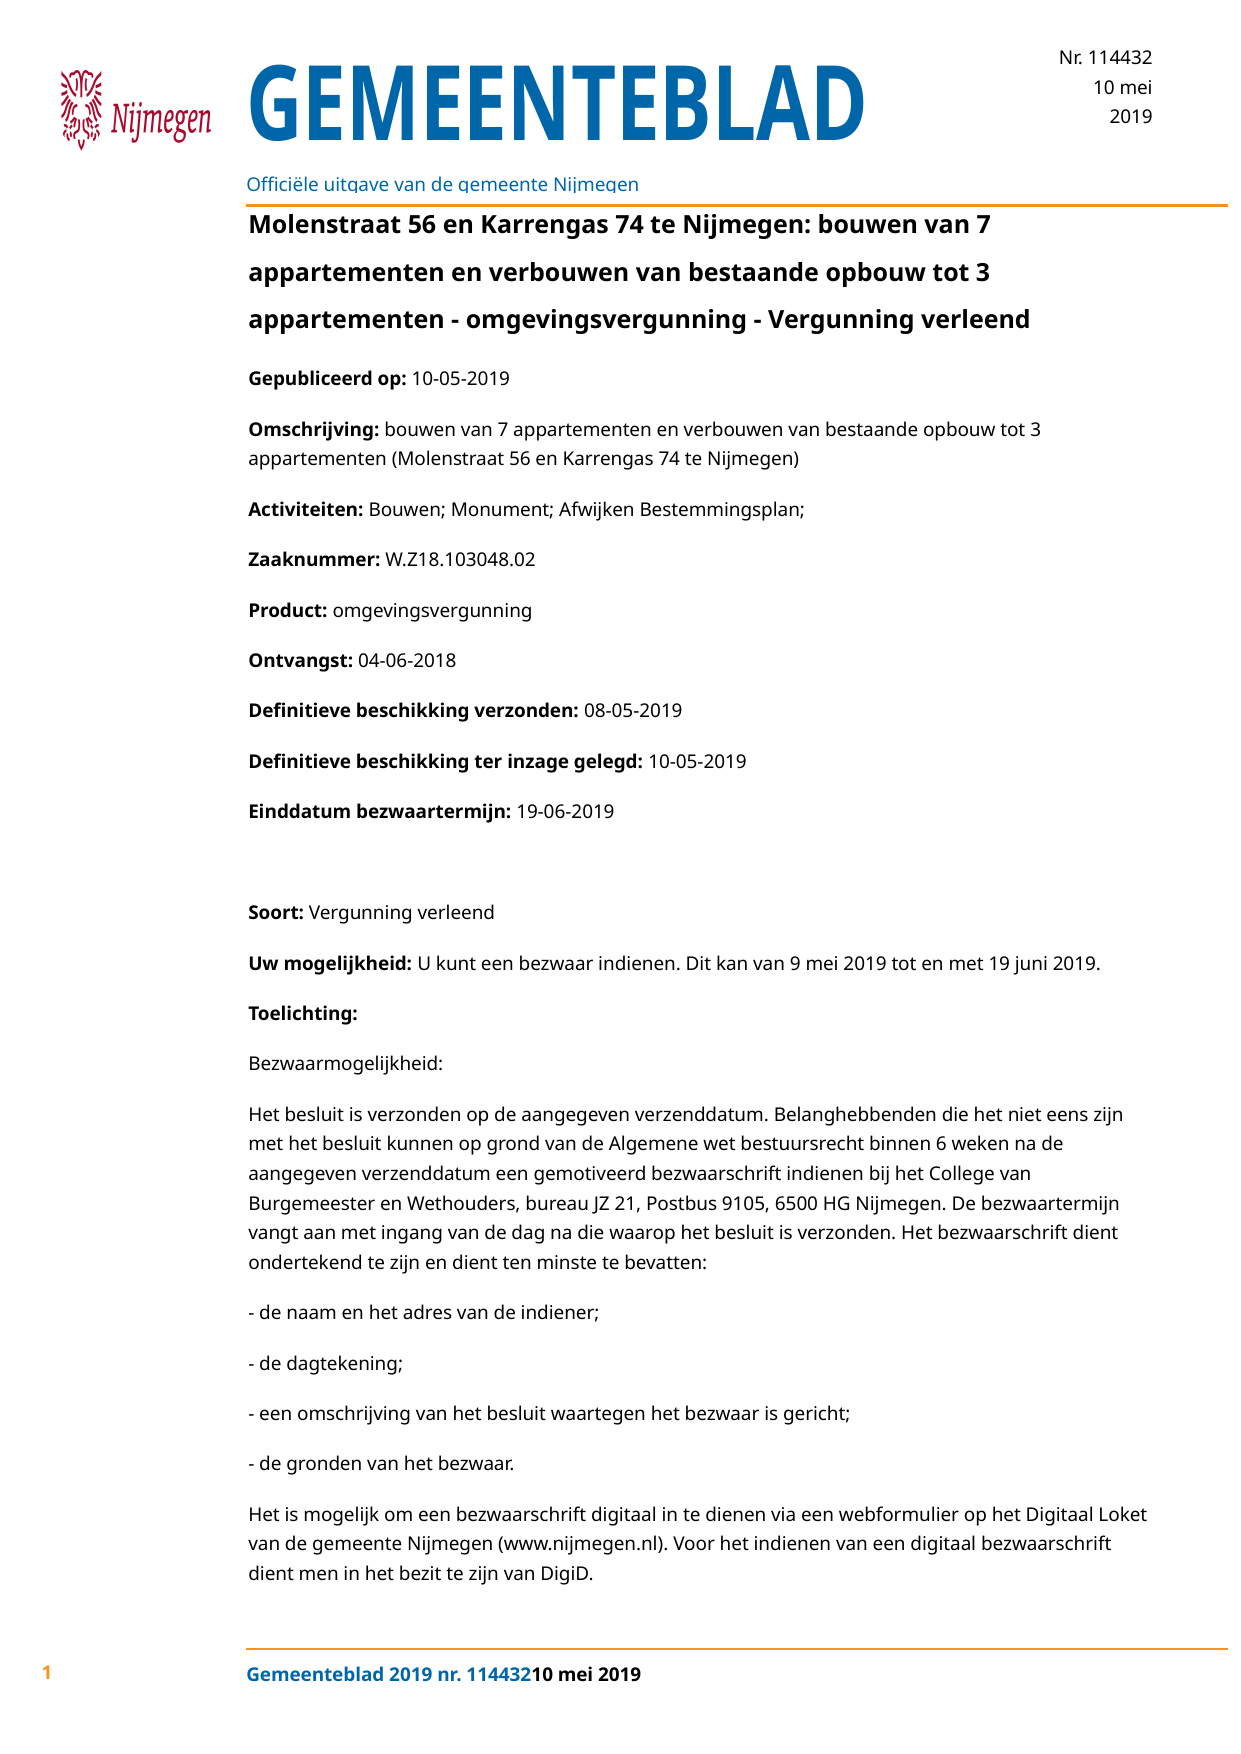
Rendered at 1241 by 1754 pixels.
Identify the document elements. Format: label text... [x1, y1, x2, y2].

text Omschrijving: bouwen van 7 appartementen en verbouwen van bestaande opbouw tot 3 appartementen (Molenstraat 56 en Karrengas 74 te Nijmegen) [248, 416, 1152, 471]
text Uw mogelijkheid: U kunt een bezwaar indienen. Dit kan van 9 mei 2019 tot en met 19 juni 2019. [248, 950, 1152, 975]
picture [41, 47, 231, 172]
text Activiteiten: Bouwen; Monument; Afwijken Bestemmingsplan; [248, 496, 1152, 522]
text - de gronden van het bezwaar. [248, 1451, 1152, 1476]
text Molenstraat 56 en Karrengas 74 te Nijmegen: bouwen van 7 appartementen en verbouwen van bestaande opbouw tot 3 appartementen - omgevingsvergunning - Vergunning verleend [248, 207, 1152, 336]
text Product: omgevingsvergunning [248, 597, 1152, 622]
text Het besluit is verzonden op de aangegeven verzenddatum. Belanghebbenden die het niet eens zijn met het besluit kunnen op grond van de Algemene wet bestuursrecht binnen 6 weken na de aangegeven verzenddatum een gemotiveerd bezwaarschrift indienen bij het College van Burgemeester en Wethouders, bureau JZ 21, Postbus 9105, 6500 HG Nijmegen. De bezwaartermijn vangt aan met ingang van de dag na die waarop het besluit is verzonden. Het bezwaarschrift dient ondertekend te zijn en dient ten minste te bevatten: [248, 1101, 1152, 1274]
text Het is mogelijk om een bezwaarschrift digitaal in te dienen via een webformulier op het Digitaal Loket van de gemeente Nijmegen (www.nijmegen.nl). Voor het indienen van een digitaal bezwaarschrift dient men in het bezit te zijn van DigiD. [248, 1501, 1152, 1586]
text - de naam en het adres van de indiener; [248, 1299, 1152, 1325]
text Gepubliceerd op: 10-05-2019 [248, 366, 1152, 391]
text - een omschrijving van het besluit waartegen het bezwaar is gericht; [248, 1400, 1152, 1426]
text - de dagtekening; [248, 1350, 1152, 1375]
text Einddatum bezwaartermijn: 19-06-2019 [248, 798, 1152, 824]
text Toelichting: [248, 1000, 1152, 1026]
text Zaaknummer: W.Z18.103048.02 [248, 546, 1152, 572]
text Bezwaarmogelijkheid: [248, 1051, 1152, 1076]
text Soort: Vergunning verleend [248, 899, 1152, 925]
text Definitieve beschikking ter inzage gelegd: 10-05-2019 [248, 748, 1152, 774]
text Ontvangst: 04-06-2018 [248, 647, 1152, 673]
text Definitieve beschikking verzonden: 08-05-2019 [248, 698, 1152, 723]
